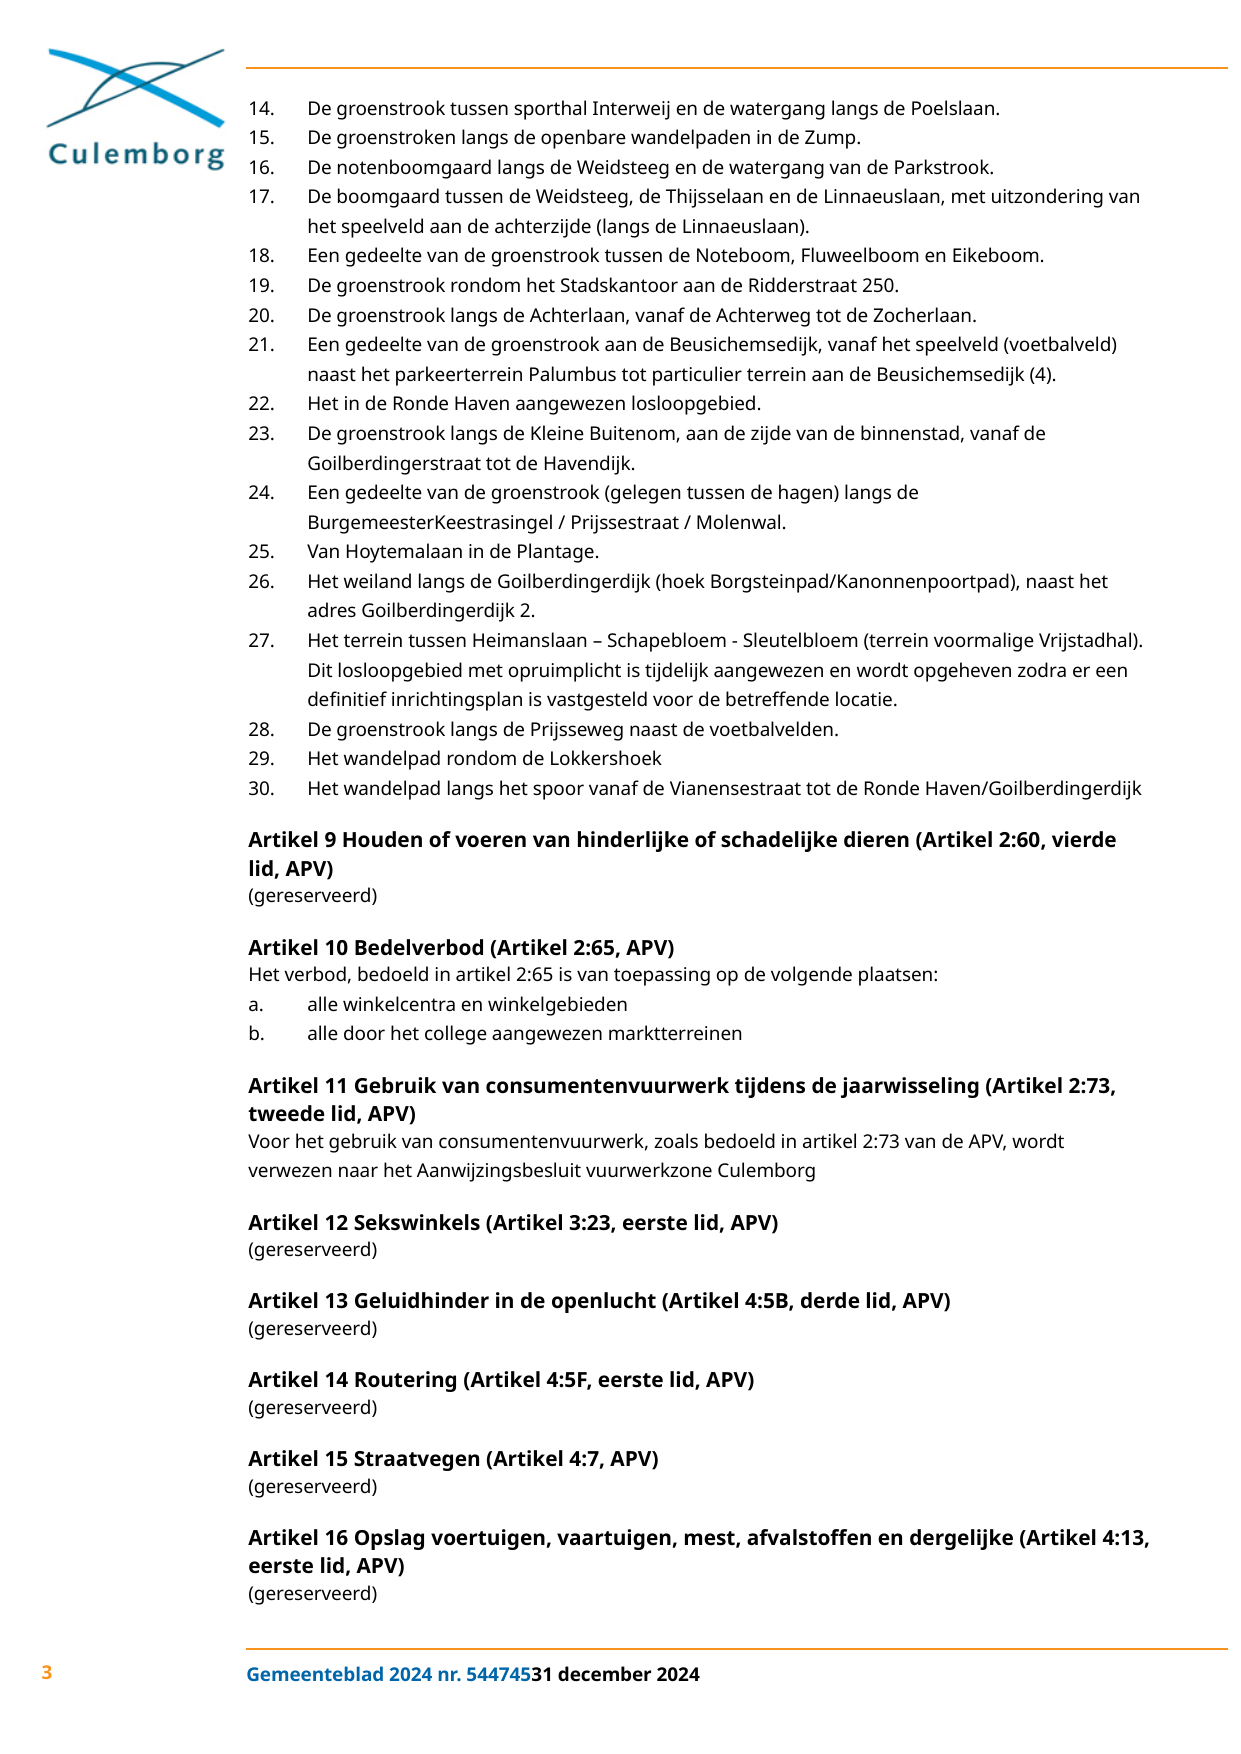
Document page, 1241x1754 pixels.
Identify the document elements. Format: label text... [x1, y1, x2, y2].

text Artikel 13 Geluidhinder in de openlucht (Artikel 4:5B, derde lid, APV) [248, 1287, 1152, 1315]
text (gereserveerd) [248, 1394, 1152, 1420]
text Voor het gebruik van consumentenvuurwerk, zoals bedoeld in artikel 2:73 van de APV, wordt verwezen naar het Aanwijzingsbesluit vuurwerkzone Culemborg [248, 1128, 1152, 1183]
list alle door het college aangewezen marktterreinen [248, 1021, 1152, 1046]
text Artikel 16 Opslag voertuigen, vaartuigen, mest, afvalstoffen en dergelijke (Artikel 4:13, eerste lid, APV) [248, 1523, 1152, 1580]
list Het in de Ronde Haven aangewezen losloopgebied. [248, 391, 1152, 416]
text (gereserveerd) [248, 882, 1152, 908]
text Artikel 15 Straatvegen (Artikel 4:7, APV) [248, 1444, 1152, 1473]
text Artikel 10 Bedelverbod (Artikel 2:65, APV) [248, 933, 1152, 961]
picture [41, 47, 231, 172]
list De groenstroken langs de openbare wandelpaden in de Zump. [248, 124, 1152, 150]
list Van Hoytemalaan in de Plantage. [248, 538, 1152, 564]
list Het wandelpad rondom de Lokkershoek [248, 746, 1152, 771]
list Het weiland langs de Goilberdingerdijk (hoek Borgsteinpad/Kanonnenpoortpad), naast het adres Goilberdingerdijk 2. [248, 568, 1152, 623]
text Artikel 12 Sekswinkels (Artikel 3:23, eerste lid, APV) [248, 1208, 1152, 1236]
list Een gedeelte van de groenstrook tussen de Noteboom, Fluweelboom en Eikeboom. [248, 243, 1152, 268]
list De groenstrook langs de Prijsseweg naast de voetbalvelden. [248, 716, 1152, 742]
text Artikel 14 Routering (Artikel 4:5F, eerste lid, APV) [248, 1366, 1152, 1394]
list De notenboomgaard langs de Weidsteeg en de watergang van de Parkstrook. [248, 154, 1152, 180]
text Artikel 11 Gebruik van consumentenvuurwerk tijdens de jaarwisseling (Artikel 2:73, tweede lid, APV) [248, 1071, 1152, 1128]
list De boomgaard tussen de Weidsteeg, de Thijsselaan en de Linnaeuslaan, met uitzondering van het speelveld aan de achterzijde (langs de Linnaeuslaan). [248, 183, 1152, 239]
list Het wandelpad langs het spoor vanaf de Vianensestraat tot de Ronde Haven/Goilberdingerdijk [248, 775, 1152, 801]
list De groenstrook rondom het Stadskantoor aan de Ridderstraat 250. [248, 272, 1152, 298]
list Het terrein tussen Heimanslaan – Schapebloem - Sleutelbloem (terrein voormalige Vrijstadhal). Dit losloopgebied met opruimplicht is tijdelijk aangewezen en wordt opgeheven zodra er een definitief inrichtingsplan is vastgesteld voor de betreffende locatie. [248, 627, 1152, 712]
text Artikel 9 Houden of voeren van hinderlijke of schadelijke dieren (Artikel 2:60, vierde lid, APV) [248, 826, 1152, 882]
text (gereserveerd) [248, 1580, 1152, 1606]
list De groenstrook tussen sporthal Interweij en de watergang langs de Poelslaan. [248, 95, 1152, 121]
list alle winkelcentra en winkelgebieden [248, 991, 1152, 1017]
text (gereserveerd) [248, 1236, 1152, 1262]
list Een gedeelte van de groenstrook (gelegen tussen de hagen) langs de BurgemeesterKeestrasingel / Prijssestraat / Molenwal. [248, 479, 1152, 535]
list De groenstrook langs de Achterlaan, vanaf de Achterweg tot de Zocherlaan. [248, 302, 1152, 328]
list Een gedeelte van de groenstrook aan de Beusichemsedijk, vanaf het speelveld (voetbalveld) naast het parkeerterrein Palumbus tot particulier terrein aan de Beusichemsedijk (4). [248, 331, 1152, 387]
text (gereserveerd) [248, 1473, 1152, 1498]
text Het verbod, bedoeld in artikel 2:65 is van toepassing op de volgende plaatsen: [248, 961, 1152, 987]
text (gereserveerd) [248, 1315, 1152, 1341]
list De groenstrook langs de Kleine Buitenom, aan de zijde van de binnenstad, vanaf de Goilberdingerstraat tot de Havendijk. [248, 420, 1152, 476]
